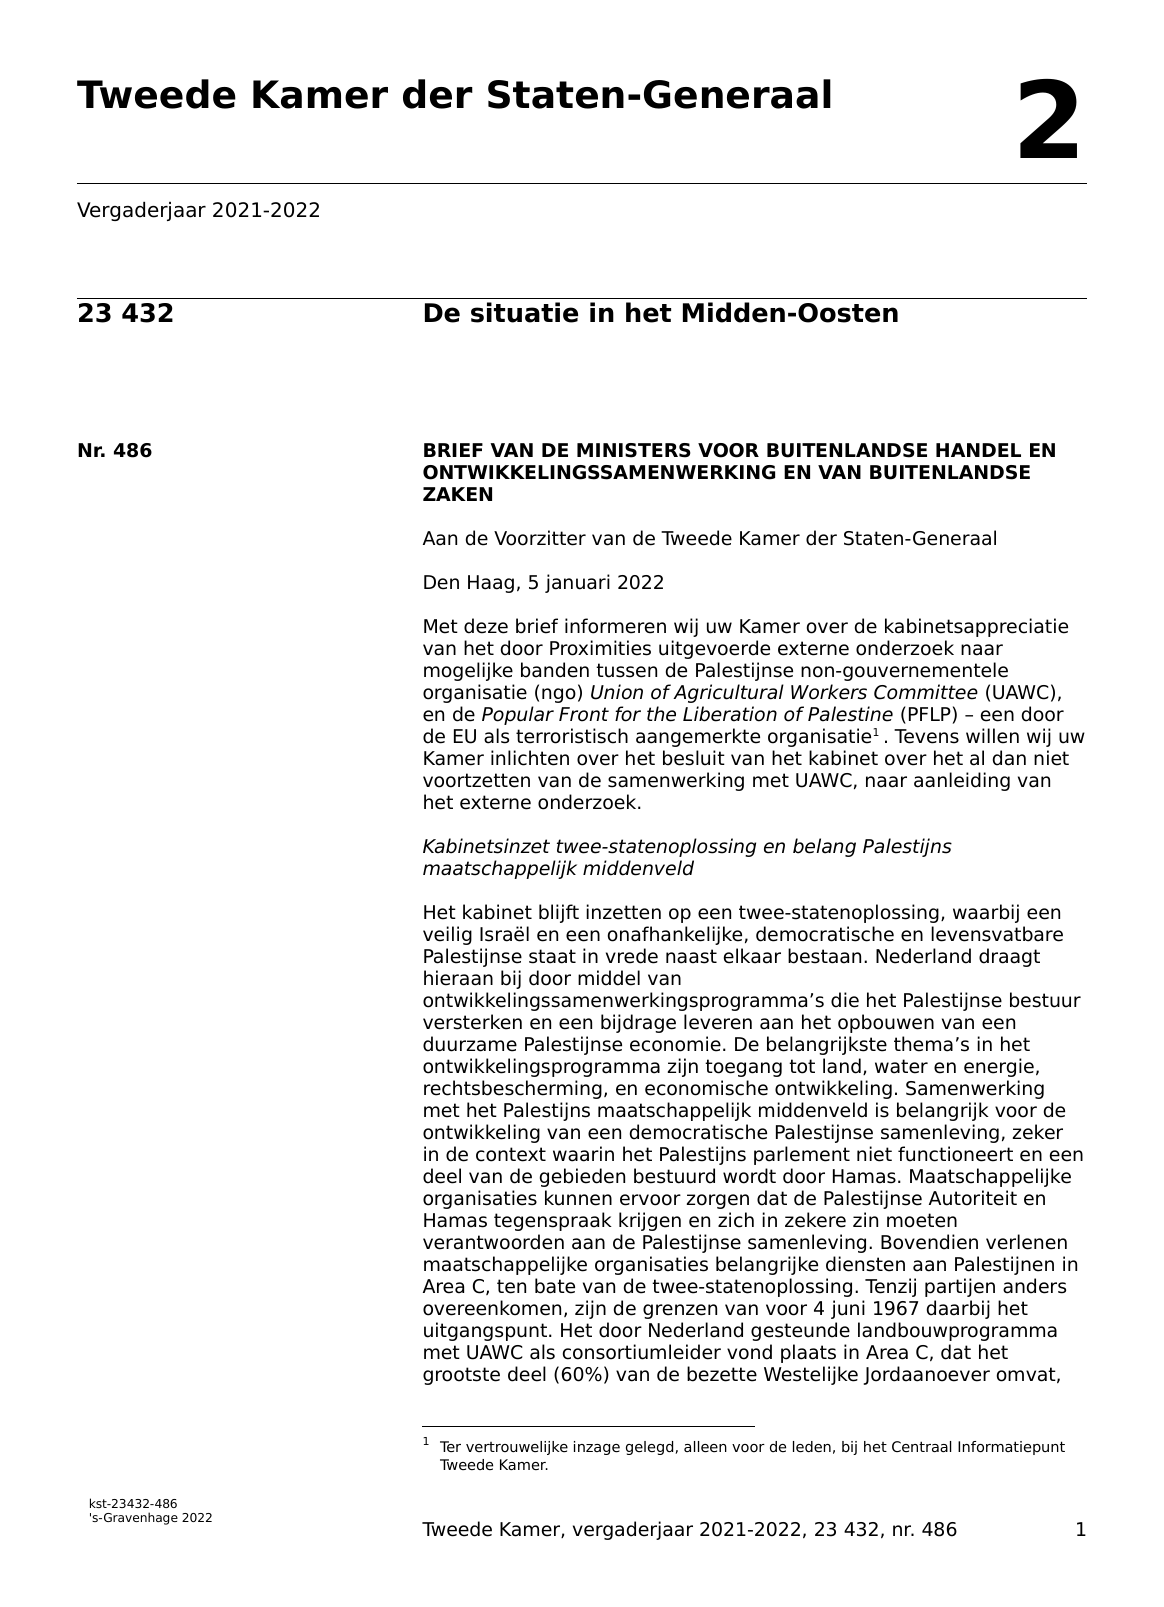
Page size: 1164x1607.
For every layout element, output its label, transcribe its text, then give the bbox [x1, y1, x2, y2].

subtitle Nr. 486 BRIEF VAN DE MINISTERS VOOR BUITENLANDSE HANDEL EN ONTWIKKELINGSSAMENWERKING EN VAN BUITENLANDSE ZAKEN [77, 440, 1087, 506]
text Aan de Voorzitter van de Tweede Kamer der Staten-Generaal [422, 528, 1087, 550]
subtitle 23 432 De situatie in het Midden-Oosten [77, 299, 1087, 329]
table_header 2 [886, 59, 1087, 183]
table_header Tweede Kamer der Staten-Generaal [77, 59, 886, 183]
text Ter vertrouwelijke inzage gelegd, alleen voor de leden, bij het Centraal Informatiepunt Tweede Kamer. [422, 1435, 1087, 1474]
text kst-23432-486 [88, 1497, 323, 1511]
text Met deze brief informeren wij uw Kamer over de kabinetsappreciatie van het door Proximities uitgevoerde externe onderzoek naar mogelijke banden tussen de Palestijnse non-gouvernementele organisatie (ngo) Union of Agricultural Workers Committee (UAWC), en de Popular Front for the Liberation of Palestine (PFLP) – een door de EU als terroristisch aangemerkte organisatie. Tevens willen wij uw Kamer inlichten over het besluit van het kabinet over het al dan niet voortzetten van de samenwerking met UAWC, naar aanleiding van het externe onderzoek. [422, 616, 1087, 814]
subtitle Kabinetsinzet twee-statenoplossing en belang Palestijns maatschappelijk middenveld [422, 836, 1087, 880]
table_cell Vergaderjaar 2021-2022 [77, 184, 1087, 298]
text Het kabinet blijft inzetten op een twee-statenoplossing, waarbij een veilig Israël en een onafhankelijke, democratische en levensvatbare Palestijnse staat in vrede naast elkaar bestaan. Nederland draagt hieraan bij door middel van ontwikkelingssamenwerkingsprogramma’s die het Palestijnse bestuur versterken en een bijdrage leveren aan het opbouwen van een duurzame Palestijnse economie. De belangrijkste thema’s in het ontwikkelingsprogramma zijn toegang tot land, water en energie, rechtsbescherming, en economische ontwikkeling. Samenwerking met het Palestijns maatschappelijk middenveld is belangrijk voor de ontwikkeling van een democratische Palestijnse samenleving, zeker in de context waarin het Palestijns parlement niet functioneert en een deel van de gebieden bestuurd wordt door Hamas. Maatschappelijke organisaties kunnen ervoor zorgen dat de Palestijnse Autoriteit en Hamas tegenspraak krijgen en zich in zekere zin moeten verantwoorden aan de Palestijnse samenleving. Bovendien verlenen maatschappelijke organisaties belangrijke diensten aan Palestijnen in Area C, ten bate van de twee-statenoplossing. Tenzij partijen anders overeenkomen, zijn de grenzen van voor 4 juni 1967 daarbij het uitgangspunt. Het door Nederland gesteunde landbouwprogramma met UAWC als consortiumleider vond plaats in Area C, dat het grootste deel (60%) van de bezette Westelijke Jordaanoever omvat, [422, 902, 1087, 1386]
text 's-Gravenhage 2022 [88, 1511, 323, 1525]
text Den Haag, 5 januari 2022 [422, 572, 1087, 594]
